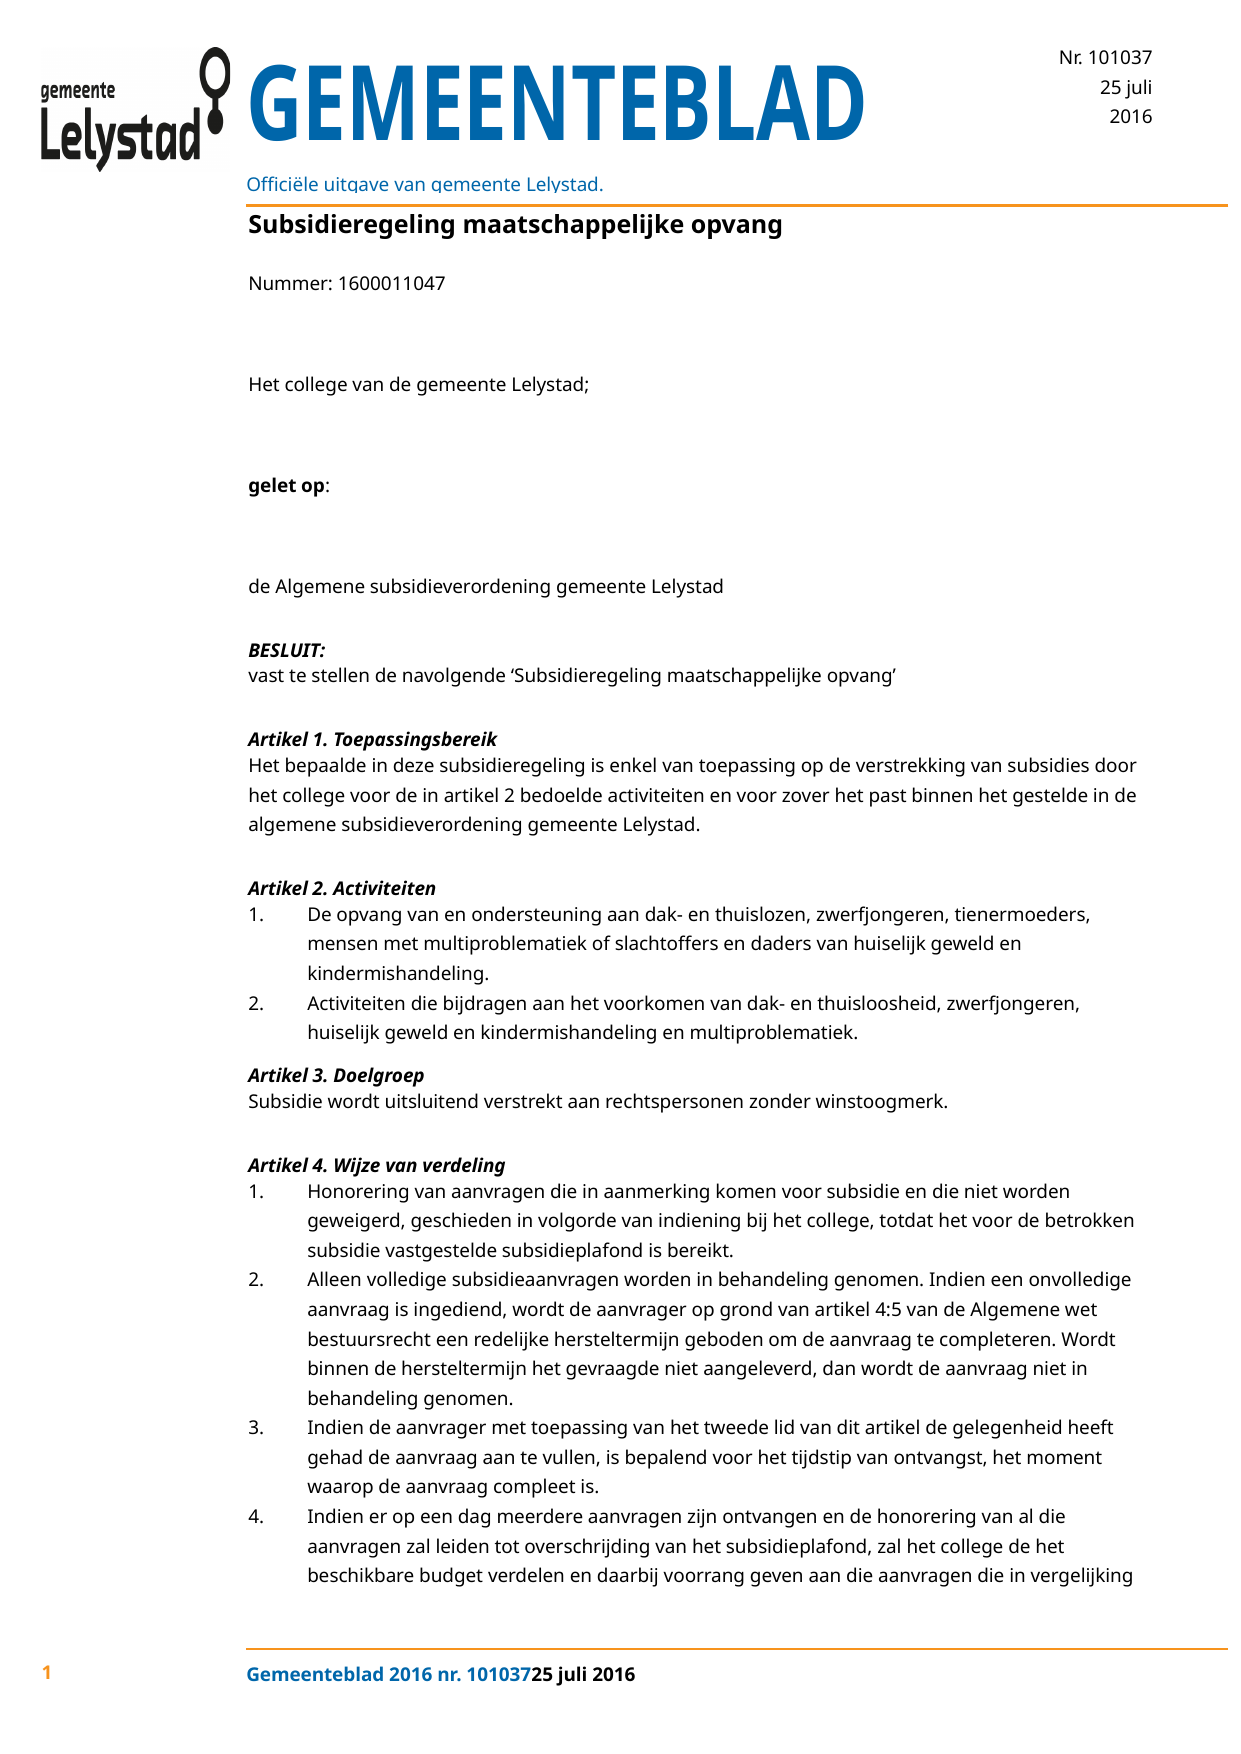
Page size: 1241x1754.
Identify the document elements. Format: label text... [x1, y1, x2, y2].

text Artikel 2. Activiteiten [248, 875, 1152, 901]
list Activiteiten die bijdragen aan het voorkomen van dak- en thuisloosheid, zwerfjongeren, huiselijk geweld en kindermishandeling en multiproblematiek. [248, 990, 1152, 1045]
text Het bepaalde in deze subsidieregeling is enkel van toepassing op de verstrekking van subsidies door het college voor de in artikel 2 bedoelde activiteiten en voor zover het past binnen het gestelde in de algemene subsidieverordening gemeente Lelystad. [248, 752, 1152, 837]
text Artikel 1. Toepassingsbereik [248, 726, 1152, 752]
list De opvang van en ondersteuning aan dak- en thuislozen, zwerfjongeren, tienermoeders, mensen met multiproblematiek of slachtoffers en daders van huiselijk geweld en kindermishandeling. [248, 901, 1152, 986]
text Nummer: 1600011047 [248, 270, 1152, 296]
text BESLUIT: [248, 637, 1152, 662]
list Alleen volledige subsidieaanvragen worden in behandeling genomen. Indien een onvolledige aanvraag is ingediend, wordt de aanvrager op grond van artikel 4:5 van de Algemene wet bestuursrecht een redelijke hersteltermijn geboden om de aanvraag te completeren. Wordt binnen de hersteltermijn het gevraagde niet aangeleverd, dan wordt de aanvraag niet in behandeling genomen. [248, 1267, 1152, 1411]
list Honorering van aanvragen die in aanmerking komen voor subsidie en die niet worden geweigerd, geschieden in volgorde van indiening bij het college, totdat het voor de betrokken subsidie vastgestelde subsidieplafond is bereikt. [248, 1178, 1152, 1263]
text Subsidieregeling maatschappelijke opvang [248, 207, 1152, 241]
text vast te stellen de navolgende ‘Subsidieregeling maatschappelijke opvang’ [248, 662, 1152, 688]
text Het college van de gemeente Lelystad; [248, 371, 1152, 397]
text Artikel 3. Doelgroep [248, 1062, 1152, 1088]
text gelet op: [248, 472, 1152, 498]
text Artikel 4. Wijze van verdeling [248, 1152, 1152, 1178]
text de Algemene subsidieverordening gemeente Lelystad [248, 573, 1152, 598]
list Indien de aanvrager met toepassing van het tweede lid van dit artikel de gelegenheid heeft gehad de aanvraag aan te vullen, is bepalend voor het tijdstip van ontvangst, het moment waarop de aanvraag compleet is. [248, 1414, 1152, 1499]
picture [41, 47, 231, 172]
list Indien er op een dag meerdere aanvragen zijn ontvangen en de honorering van al die aanvragen zal leiden tot overschrijding van het subsidieplafond, zal het college de het beschikbare budget verdelen en daarbij voorrang geven aan die aanvragen die in vergelijking [248, 1503, 1152, 1588]
text Subsidie wordt uitsluitend verstrekt aan rechtspersonen zonder winstoogmerk. [248, 1088, 1152, 1114]
